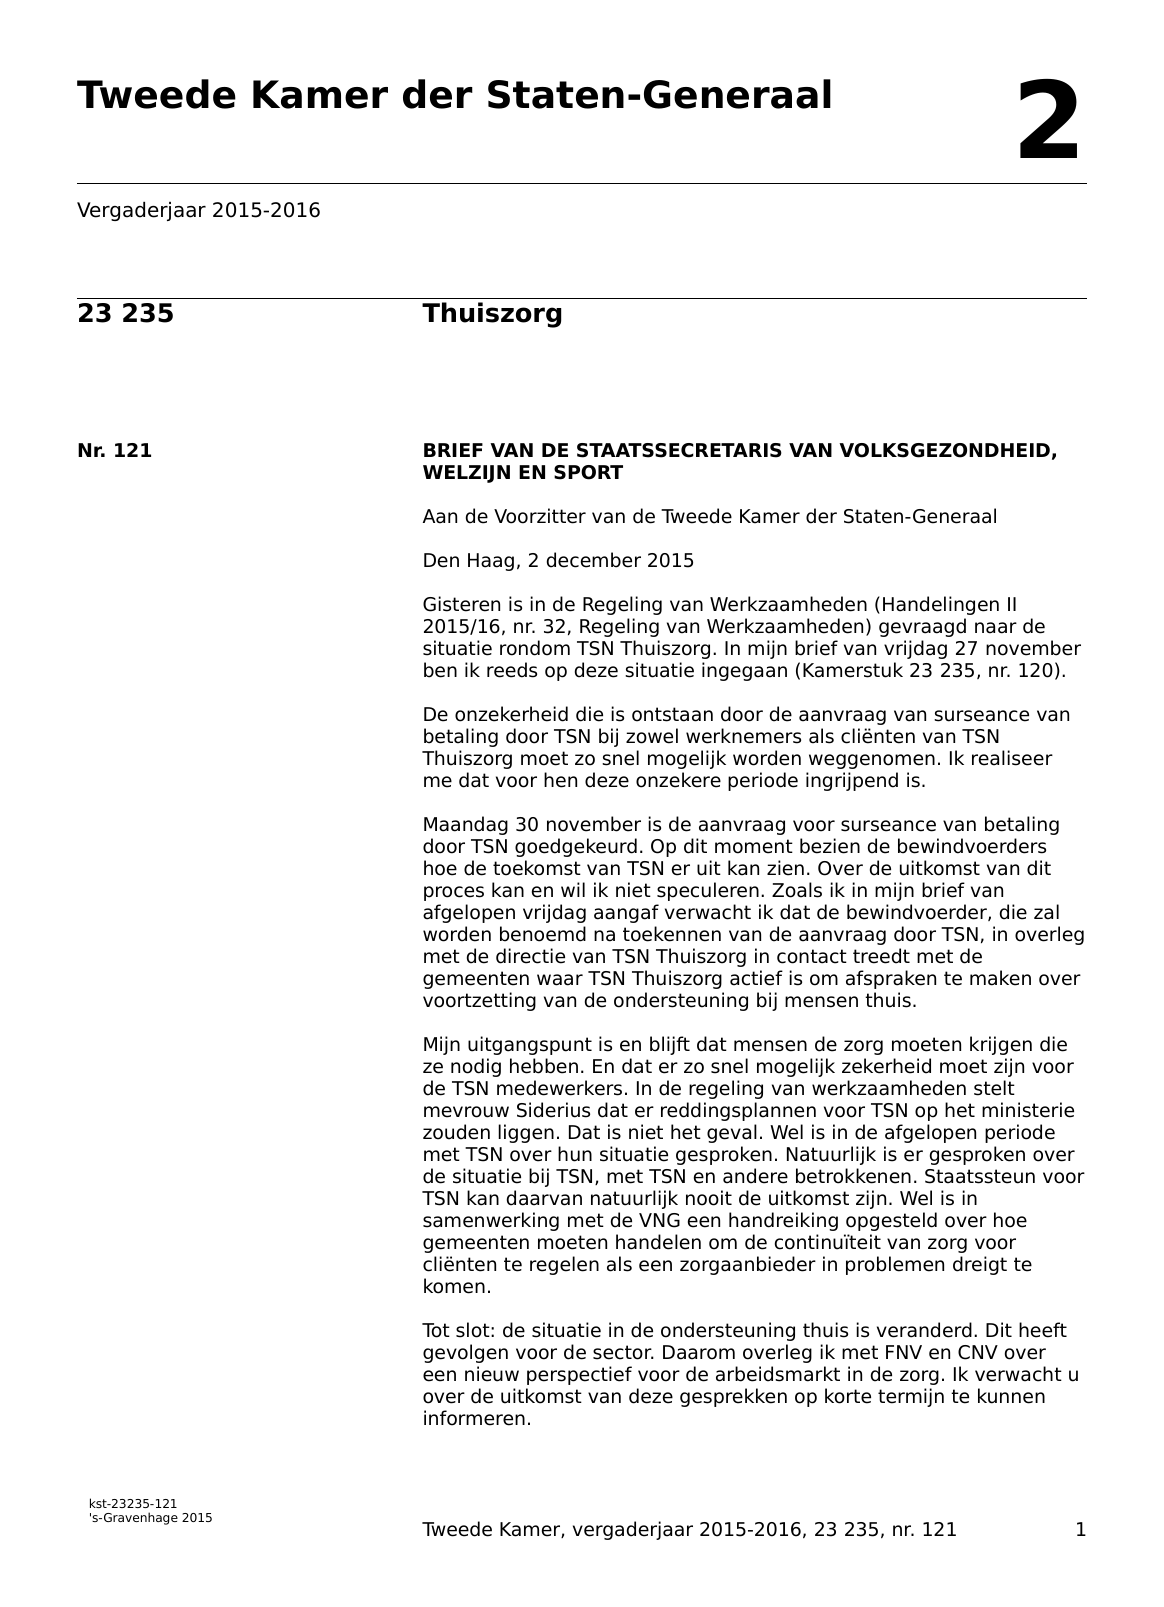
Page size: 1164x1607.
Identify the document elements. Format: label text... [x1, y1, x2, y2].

text Aan de Voorzitter van de Tweede Kamer der Staten-Generaal [422, 506, 1087, 528]
table_header Tweede Kamer der Staten-Generaal [77, 59, 886, 183]
text Gisteren is in de Regeling van Werkzaamheden (Handelingen II 2015/16, nr. 32, Regeling van Werkzaamheden) gevraagd naar de situatie rondom TSN Thuiszorg. In mijn brief van vrijdag 27 november ben ik reeds op deze situatie ingegaan (Kamerstuk 23 235, nr. 120). [422, 594, 1087, 682]
table_cell Vergaderjaar 2015-2016 [77, 184, 1087, 298]
table_header 2 [886, 59, 1087, 183]
text Tot slot: de situatie in de ondersteuning thuis is veranderd. Dit heeft gevolgen voor de sector. Daarom overleg ik met FNV en CNV over een nieuw perspectief voor de arbeidsmarkt in de zorg. Ik verwacht u over de uitkomst van deze gesprekken op korte termijn te kunnen informeren. [422, 1320, 1087, 1430]
text Maandag 30 november is de aanvraag voor surseance van betaling door TSN goedgekeurd. Op dit moment bezien de bewindvoerders hoe de toekomst van TSN er uit kan zien. Over de uitkomst van dit proces kan en wil ik niet speculeren. Zoals ik in mijn brief van afgelopen vrijdag aangaf verwacht ik dat de bewindvoerder, die zal worden benoemd na toekennen van de aanvraag door TSN, in overleg met de directie van TSN Thuiszorg in contact treedt met de gemeenten waar TSN Thuiszorg actief is om afspraken te maken over voortzetting van de ondersteuning bij mensen thuis. [422, 814, 1087, 1012]
text De onzekerheid die is ontstaan door de aanvraag van surseance van betaling door TSN bij zowel werknemers als cliënten van TSN Thuiszorg moet zo snel mogelijk worden weggenomen. Ik realiseer me dat voor hen deze onzekere periode ingrijpend is. [422, 704, 1087, 792]
text Den Haag, 2 december 2015 [422, 550, 1087, 572]
text 's-Gravenhage 2015 [88, 1511, 323, 1525]
subtitle 23 235 Thuiszorg [77, 299, 1087, 329]
text kst-23235-121 [88, 1497, 323, 1511]
text Mijn uitgangspunt is en blijft dat mensen de zorg moeten krijgen die ze nodig hebben. En dat er zo snel mogelijk zekerheid moet zijn voor de TSN medewerkers. In de regeling van werkzaamheden stelt mevrouw Siderius dat er reddingsplannen voor TSN op het ministerie zouden liggen. Dat is niet het geval. Wel is in de afgelopen periode met TSN over hun situatie gesproken. Natuurlijk is er gesproken over de situatie bij TSN, met TSN en andere betrokkenen. Staatssteun voor TSN kan daarvan natuurlijk nooit de uitkomst zijn. Wel is in samenwerking met de VNG een handreiking opgesteld over hoe gemeenten moeten handelen om de continuïteit van zorg voor cliënten te regelen als een zorgaanbieder in problemen dreigt te komen. [422, 1034, 1087, 1298]
subtitle Nr. 121 BRIEF VAN DE STAATSSECRETARIS VAN VOLKSGEZONDHEID, WELZIJN EN SPORT [77, 440, 1087, 484]
